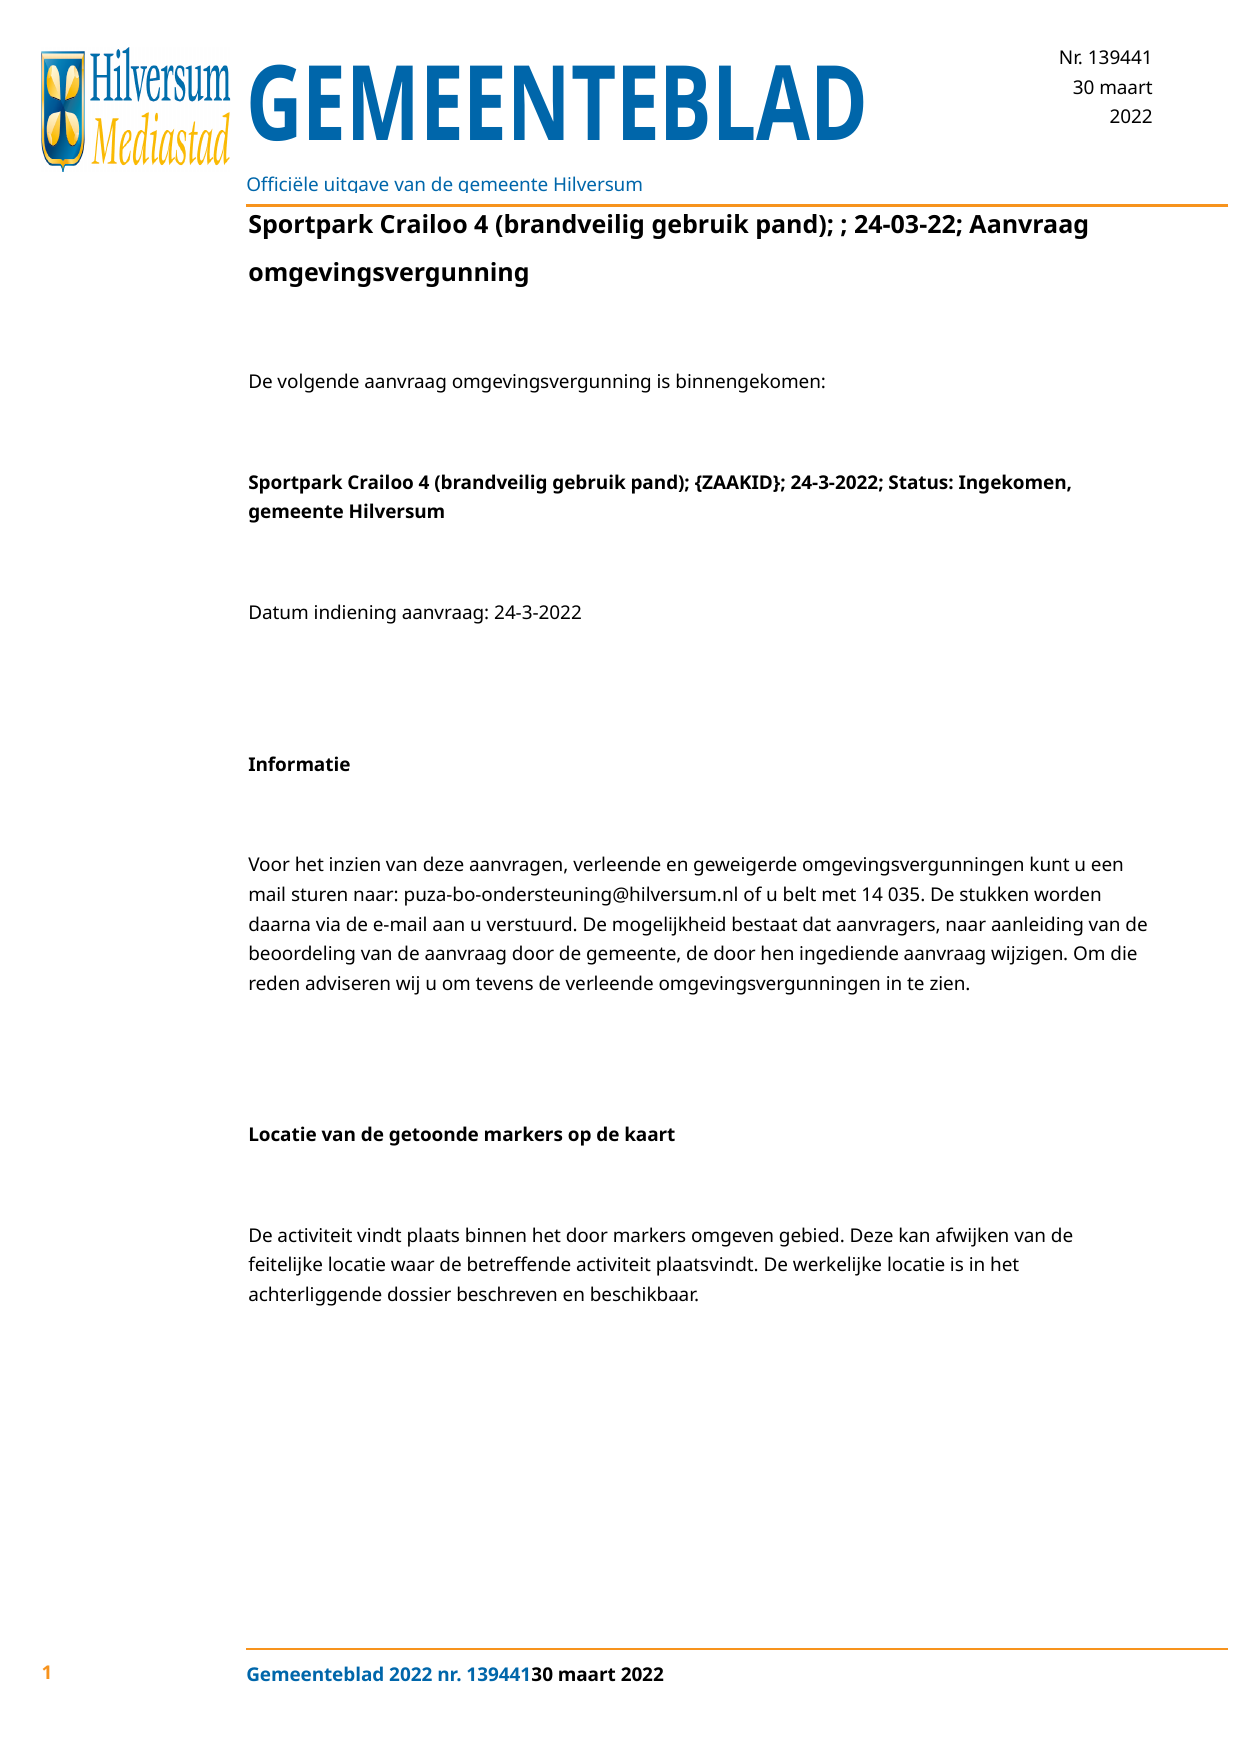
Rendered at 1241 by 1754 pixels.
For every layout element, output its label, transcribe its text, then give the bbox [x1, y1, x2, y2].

text Datum indiening aanvraag: 24-3-2022 [248, 599, 1152, 625]
text De activiteit vindt plaats binnen het door markers omgeven gebied. Deze kan afwijken van de feitelijke locatie waar de betreffende activiteit plaatsvindt. De werkelijke locatie is in het achterliggende dossier beschreven en beschikbaar. [248, 1222, 1152, 1307]
text Informatie [248, 751, 1152, 777]
text Sportpark Crailoo 4 (brandveilig gebruik pand); {ZAAKID}; 24-3-2022; Status: Ingekomen, gemeente Hilversum [248, 469, 1152, 524]
text De volgende aanvraag omgevingsvergunning is binnengekomen: [248, 368, 1152, 394]
text Locatie van de getoonde markers op de kaart [248, 1121, 1152, 1147]
text Voor het inzien van deze aanvragen, verleende en geweigerde omgevingsvergunningen kunt u een mail sturen naar: puza-bo-ondersteuning@hilversum.nl of u belt met 14 035. De stukken worden daarna via de e-mail aan u verstuurd. De mogelijkheid bestaat dat aanvragers, naar aanleiding van de beoordeling van de aanvraag door de gemeente, de door hen ingediende aanvraag wijzigen. Om die reden adviseren wij u om tevens de verleende omgevingsvergunningen in te zien. [248, 852, 1152, 996]
text Sportpark Crailoo 4 (brandveilig gebruik pand); ; 24-03-22; Aanvraag omgevingsvergunning [248, 207, 1152, 288]
picture [41, 47, 231, 172]
